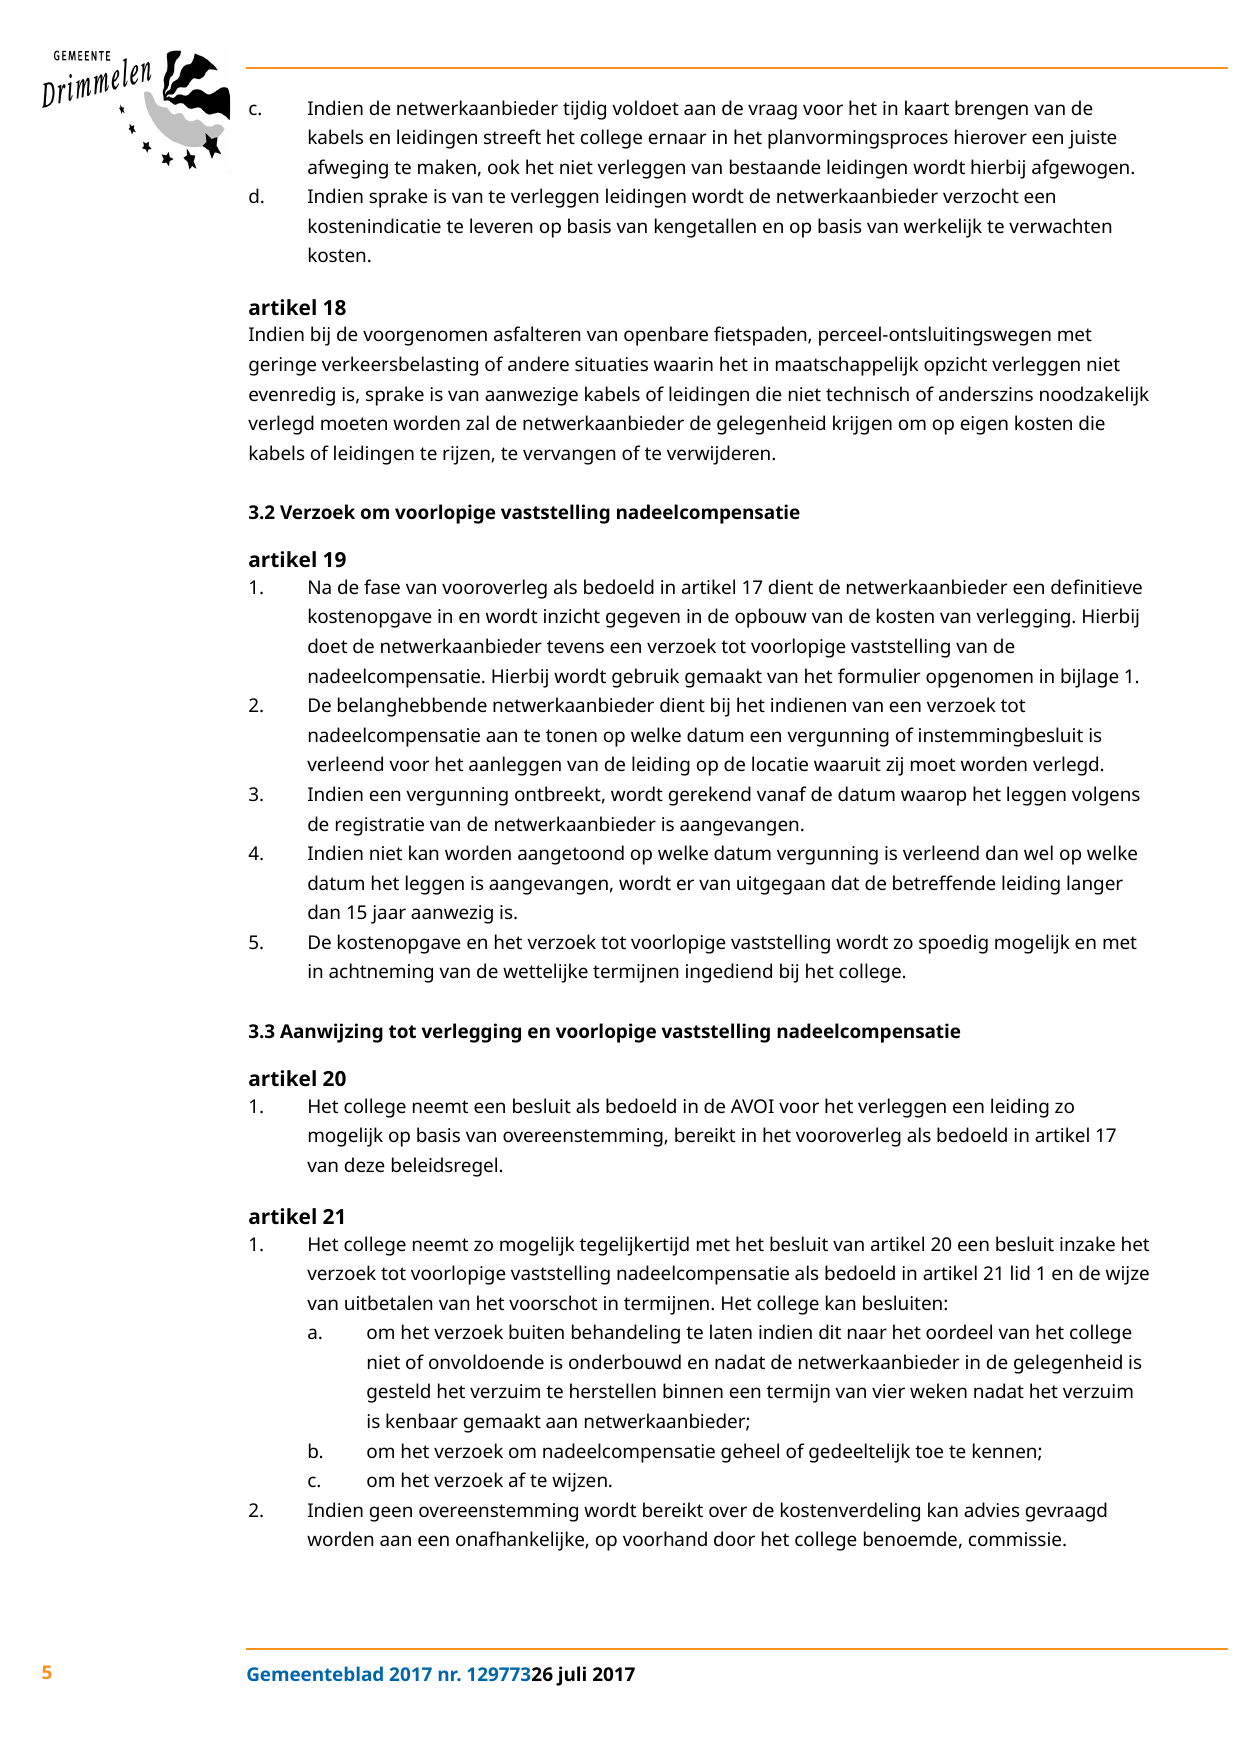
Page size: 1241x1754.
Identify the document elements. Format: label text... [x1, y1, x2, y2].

list Het college neemt zo mogelijk tegelijkertijd met het besluit van artikel 20 een besluit inzake het verzoek tot voorlopige vaststelling nadeelcompensatie als bedoeld in artikel 21 lid 1 en de wijze van uitbetalen van het voorschot in termijnen. Het college kan besluiten: [248, 1231, 1152, 1316]
list De belanghebbende netwerkaanbieder dient bij het indienen van een verzoek tot nadeelcompensatie aan te tonen op welke datum een vergunning of instemmingbesluit is verleend voor het aanleggen van de leiding op de locatie waaruit zij moet worden verlegd. [248, 692, 1152, 777]
text artikel 20 [248, 1064, 1152, 1093]
list Indien niet kan worden aangetoond op welke datum vergunning is verleend dan wel op welke datum het leggen is aangevangen, wordt er van uitgegaan dat de betreffende leiding langer dan 15 jaar aanwezig is. [248, 840, 1152, 925]
list De kostenopgave en het verzoek tot voorlopige vaststelling wordt zo spoedig mogelijk en met in achtneming van de wettelijke termijnen ingediend bij het college. [248, 929, 1152, 984]
text artikel 21 [248, 1202, 1152, 1231]
list Indien een vergunning ontbreekt, wordt gerekend vanaf de datum waarop het leggen volgens de registratie van de netwerkaanbieder is aangevangen. [248, 781, 1152, 836]
list Na de fase van vooroverleg als bedoeld in artikel 17 dient de netwerkaanbieder een definitieve kostenopgave in en wordt inzicht gegeven in de opbouw van de kosten van verlegging. Hierbij doet de netwerkaanbieder tevens een verzoek tot voorlopige vaststelling van de nadeelcompensatie. Hierbij wordt gebruik gemaakt van het formulier opgenomen in bijlage 1. [248, 574, 1152, 688]
text artikel 18 [248, 293, 1152, 322]
list om het verzoek af te wijzen. [307, 1467, 1152, 1493]
list Indien sprake is van te verleggen leidingen wordt de netwerkaanbieder verzocht een kostenindicatie te leveren op basis van kengetallen en op basis van werkelijk te verwachten kosten. [248, 183, 1152, 268]
list Indien de netwerkaanbieder tijdig voldoet aan de vraag voor het in kaart brengen van de kabels en leidingen streeft het college ernaar in het planvormingsproces hierover een juiste afweging te maken, ook het niet verleggen van bestaande leidingen wordt hierbij afgewogen. [248, 95, 1152, 180]
text artikel 19 [248, 546, 1152, 574]
text 3.2 Verzoek om voorlopige vaststelling nadeelcompensatie [248, 499, 1152, 525]
text 3.3 Aanwijzing tot verlegging en voorlopige vaststelling nadeelcompensatie [248, 1018, 1152, 1043]
list Het college neemt een besluit als bedoeld in de AVOI voor het verleggen een leiding zo mogelijk op basis van overeenstemming, bereikt in het vooroverleg als bedoeld in artikel 17 van deze beleidsregel. [248, 1093, 1152, 1178]
list Indien geen overeenstemming wordt bereikt over de kostenverdeling kan advies gevraagd worden aan een onafhankelijke, op voorhand door het college benoemde, commissie. [248, 1497, 1152, 1552]
list om het verzoek om nadeelcompensatie geheel of gedeeltelijk toe te kennen; [307, 1438, 1152, 1464]
picture [41, 47, 231, 172]
text Indien bij de voorgenomen asfalteren van openbare fietspaden, perceel-ontsluitingswegen met geringe verkeersbelasting of andere situaties waarin het in maatschappelijk opzicht verleggen niet evenredig is, sprake is van aanwezige kabels of leidingen die niet technisch of anderszins noodzakelijk verlegd moeten worden zal de netwerkaanbieder de gelegenheid krijgen om op eigen kosten die kabels of leidingen te rijzen, te vervangen of te verwijderen. [248, 322, 1152, 466]
list om het verzoek buiten behandeling te laten indien dit naar het oordeel van het college niet of onvoldoende is onderbouwd en nadat de netwerkaanbieder in de gelegenheid is gesteld het verzuim te herstellen binnen een termijn van vier weken nadat het verzuim is kenbaar gemaakt aan netwerkaanbieder; [307, 1319, 1152, 1434]
